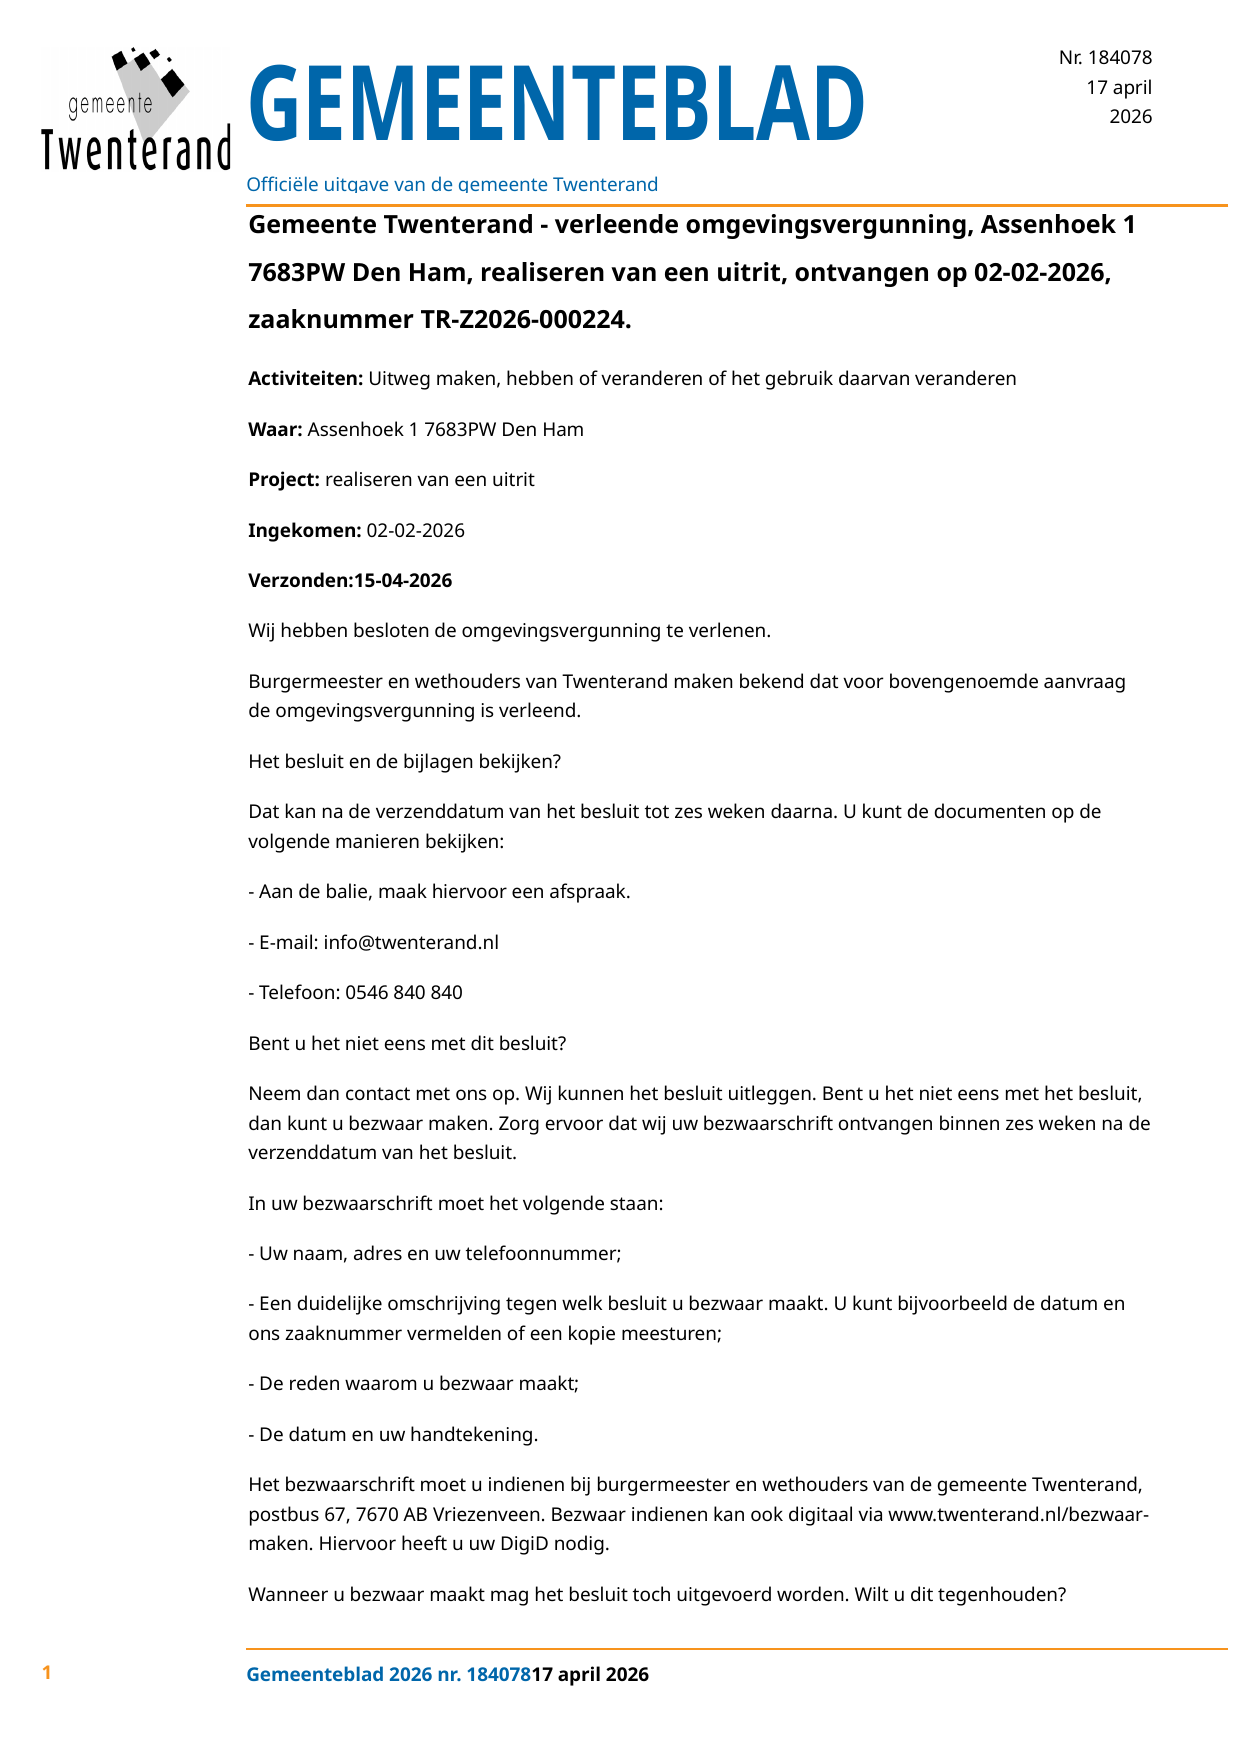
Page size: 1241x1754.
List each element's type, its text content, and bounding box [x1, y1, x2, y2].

text - De datum en uw handtekening. [248, 1421, 1152, 1447]
picture [41, 47, 231, 172]
text Dat kan na de verzenddatum van het besluit tot zes weken daarna. U kunt de documenten op de volgende manieren bekijken: [248, 798, 1152, 854]
text - De reden waarom u bezwaar maakt; [248, 1371, 1152, 1396]
text Wij hebben besloten de omgevingsvergunning te verlenen. [248, 618, 1152, 643]
text Het bezwaarschrift moet u indienen bij burgermeester en wethouders van de gemeente Twenterand, postbus 67, 7670 AB Vriezenveen. Bezwaar indienen kan ook digitaal via www.twenterand.nl/bezwaar-maken. Hiervoor heeft u uw DigiD nodig. [248, 1471, 1152, 1556]
text Waar: Assenhoek 1 7683PW Den Ham [248, 416, 1152, 442]
text Wanneer u bezwaar maakt mag het besluit toch uitgevoerd worden. Wilt u dit tegenhouden? [248, 1581, 1152, 1607]
text - E-mail: info@twenterand.nl [248, 929, 1152, 954]
text Burgermeester en wethouders van Twenterand maken bekend dat voor bovengenoemde aanvraag de omgevingsvergunning is verleend. [248, 668, 1152, 723]
text Bent u het niet eens met dit besluit? [248, 1030, 1152, 1055]
text Ingekomen: 02-02-2026 [248, 517, 1152, 542]
text Project: realiseren van een uitrit [248, 466, 1152, 492]
text Neem dan contact met ons op. Wij kunnen het besluit uitleggen. Bent u het niet eens met het besluit, dan kunt u bezwaar maken. Zorg ervoor dat wij uw bezwaarschrift ontvangen binnen zes weken na de verzenddatum van het besluit. [248, 1080, 1152, 1165]
text - Een duidelijke omschrijving tegen welk besluit u bezwaar maakt. U kunt bijvoorbeeld de datum en ons zaaknummer vermelden of een kopie meesturen; [248, 1291, 1152, 1346]
text Gemeente Twenterand - verleende omgevingsvergunning, Assenhoek 1 7683PW Den Ham, realiseren van een uitrit, ontvangen op 02-02-2026, zaaknummer TR-Z2026-000224. [248, 207, 1152, 336]
text - Aan de balie, maak hiervoor een afspraak. [248, 878, 1152, 904]
text Het besluit en de bijlagen bekijken? [248, 748, 1152, 774]
text - Telefoon: 0546 840 840 [248, 979, 1152, 1005]
text Verzonden:15-04-2026 [248, 567, 1152, 593]
text Activiteiten: Uitweg maken, hebben of veranderen of het gebruik daarvan veranderen [248, 366, 1152, 391]
text In uw bezwaarschrift moet het volgende staan: [248, 1190, 1152, 1215]
text - Uw naam, adres en uw telefoonnummer; [248, 1240, 1152, 1266]
